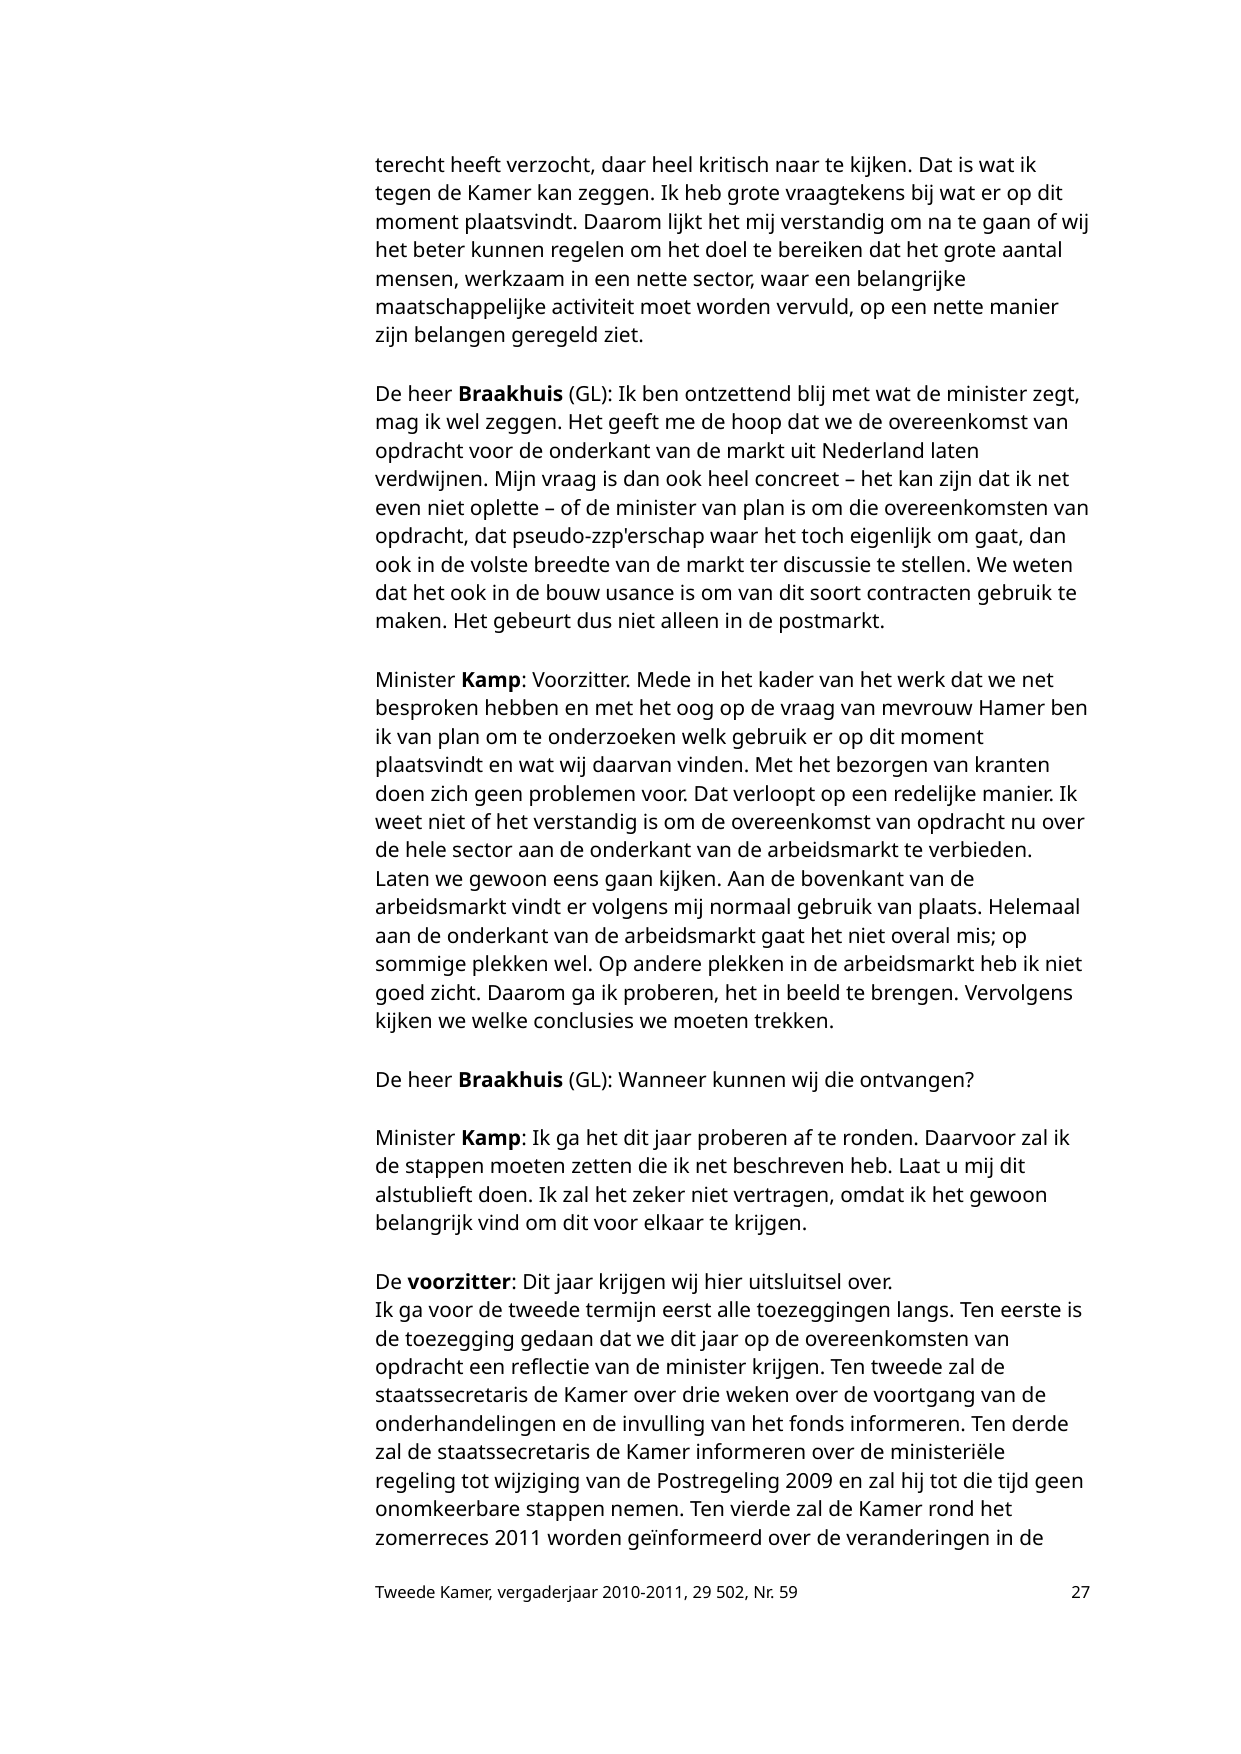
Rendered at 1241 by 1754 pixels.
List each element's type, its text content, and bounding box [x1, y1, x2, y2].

text De voorzitter: Dit jaar krijgen wij hier uitsluitsel over. [375, 1267, 1090, 1295]
text Minister Kamp: Voorzitter. Mede in het kader van het werk dat we net besproken hebben en met het oog op de vraag van mevrouw Hamer ben ik van plan om te onderzoeken welk gebruik er op dit moment plaatsvindt en wat wij daarvan vinden. Met het bezorgen van kranten doen zich geen problemen voor. Dat verloopt op een redelijke manier. Ik weet niet of het verstandig is om de overeenkomst van opdracht nu over de hele sector aan de onderkant van de arbeidsmarkt te verbieden. Laten we gewoon eens gaan kijken. Aan de bovenkant van de arbeidsmarkt vindt er volgens mij normaal gebruik van plaats. Helemaal aan de onderkant van de arbeidsmarkt gaat het niet overal mis; op sommige plekken wel. Op andere plekken in de arbeidsmarkt heb ik niet goed zicht. Daarom ga ik proberen, het in beeld te brengen. Vervolgens kijken we welke conclusies we moeten trekken. [375, 665, 1090, 1035]
text terecht heeft verzocht, daar heel kritisch naar te kijken. Dat is wat ik tegen de Kamer kan zeggen. Ik heb grote vraagtekens bij wat er op dit moment plaatsvindt. Daarom lijkt het mij verstandig om na te gaan of wij het beter kunnen regelen om het doel te bereiken dat het grote aantal mensen, werkzaam in een nette sector, waar een belangrijke maatschappelijke activiteit moet worden vervuld, op een nette manier zijn belangen geregeld ziet. [375, 150, 1090, 349]
text De heer Braakhuis (GL): Wanneer kunnen wij die ontvangen? [375, 1065, 1090, 1093]
text De heer Braakhuis (GL): Ik ben ontzettend blij met wat de minister zegt, mag ik wel zeggen. Het geeft me de hoop dat we de overeenkomst van opdracht voor de onderkant van de markt uit Nederland laten verdwijnen. Mijn vraag is dan ook heel concreet – het kan zijn dat ik net even niet oplette – of de minister van plan is om die overeenkomsten van opdracht, dat pseudo-zzp'erschap waar het toch eigenlijk om gaat, dan ook in de volste breedte van de markt ter discussie te stellen. We weten dat het ook in de bouw usance is om van dit soort contracten gebruik te maken. Het gebeurt dus niet alleen in de postmarkt. [375, 379, 1090, 635]
text Minister Kamp: Ik ga het dit jaar proberen af te ronden. Daarvoor zal ik de stappen moeten zetten die ik net beschreven heb. Laat u mij dit alstublieft doen. Ik zal het zeker niet vertragen, omdat ik het gewoon belangrijk vind om dit voor elkaar te krijgen. [375, 1123, 1090, 1237]
text Ik ga voor de tweede termijn eerst alle toezeggingen langs. Ten eerste is de toezegging gedaan dat we dit jaar op de overeenkomsten van opdracht een reflectie van de minister krijgen. Ten tweede zal de staatssecretaris de Kamer over drie weken over de voortgang van de onderhandelingen en de invulling van het fonds informeren. Ten derde zal de staatssecretaris de Kamer informeren over de ministeriële regeling tot wijziging van de Postregeling 2009 en zal hij tot die tijd geen onomkeerbare stappen nemen. Ten vierde zal de Kamer rond het zomerreces 2011 worden geïnformeerd over de veranderingen in de [375, 1295, 1090, 1551]
